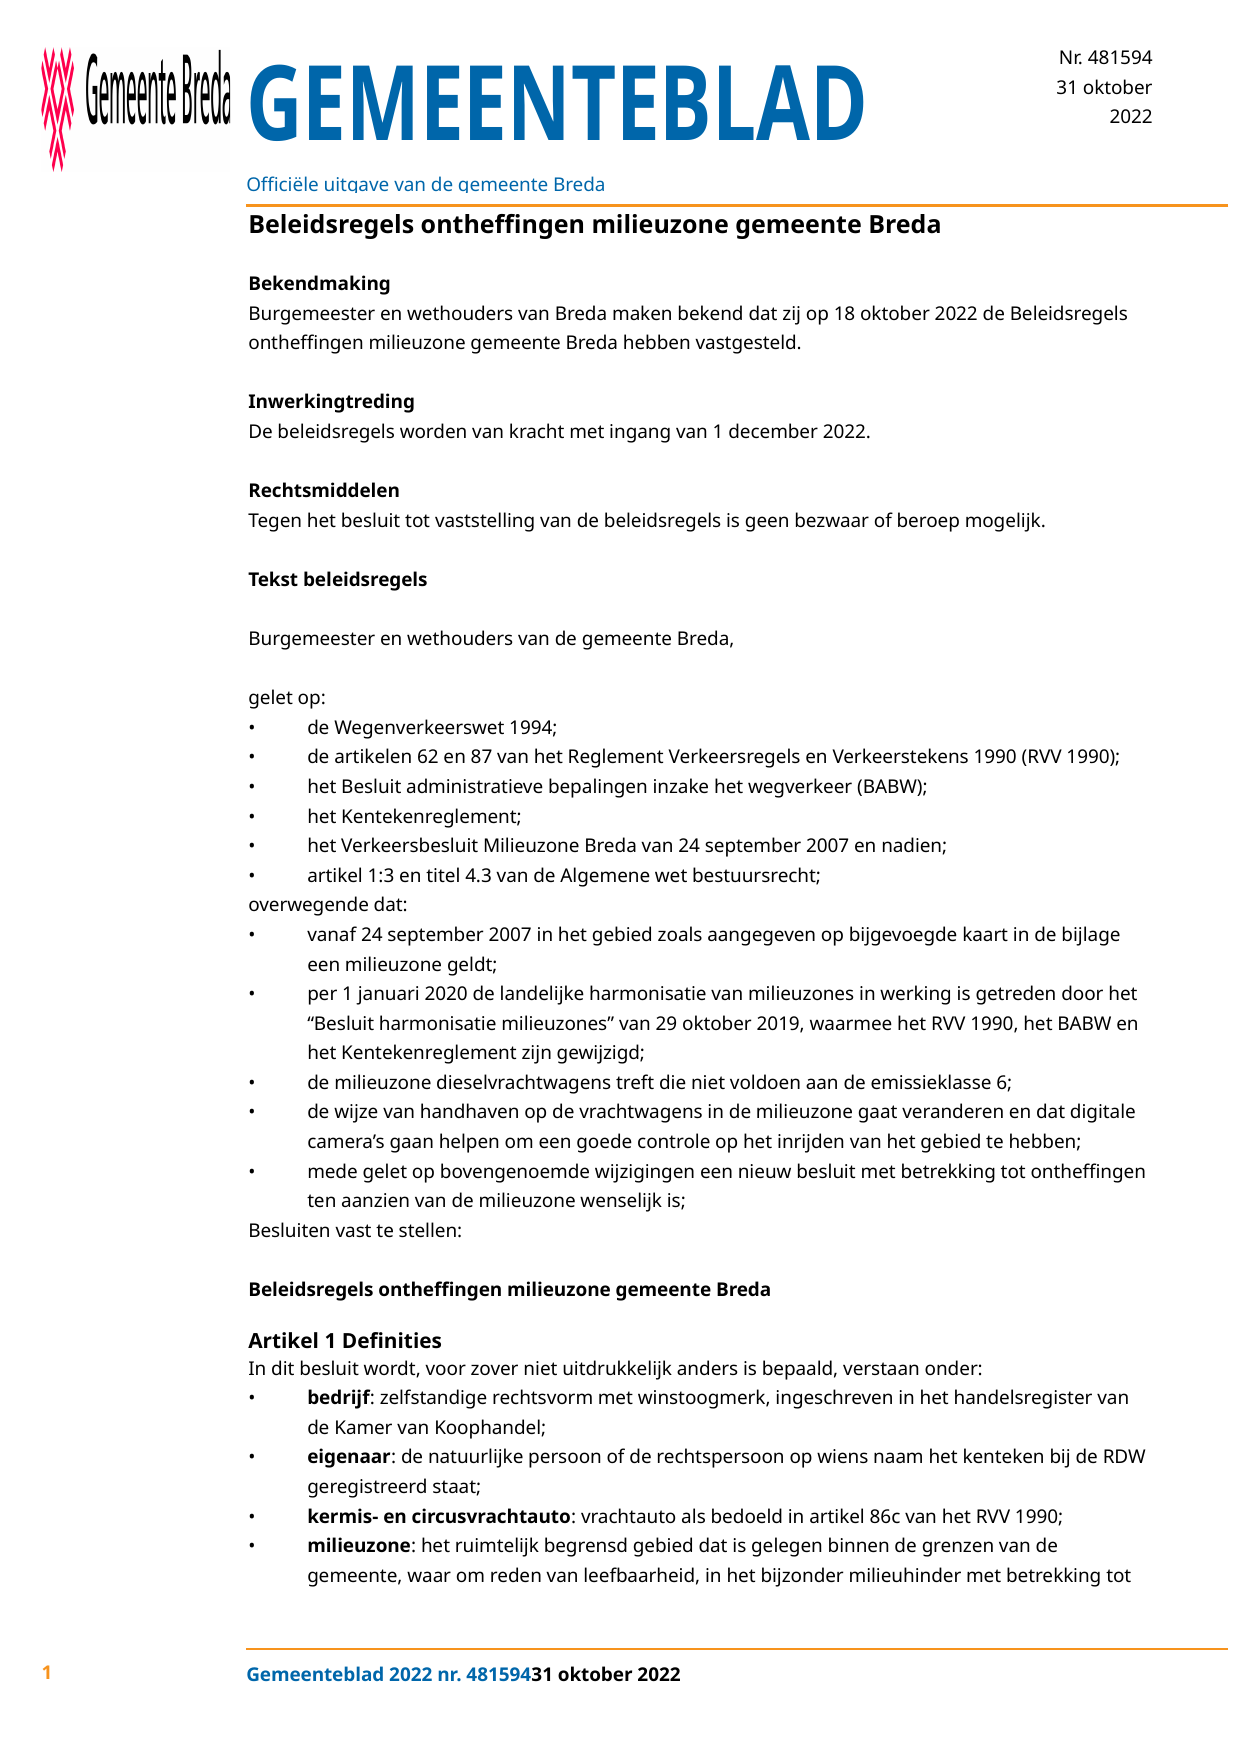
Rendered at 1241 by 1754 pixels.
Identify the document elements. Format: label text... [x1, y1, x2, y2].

text overwegende dat: [248, 892, 1152, 917]
text Inwerkingtreding [248, 389, 1152, 414]
list bedrijf: zelfstandige rechtsvorm met winstoogmerk, ingeschreven in het handelsregister van de Kamer van Koophandel; [248, 1384, 1152, 1440]
text De beleidsregels worden van kracht met ingang van 1 december 2022. [248, 418, 1152, 444]
list de Wegenverkeerswet 1994; [248, 714, 1152, 740]
list de artikelen 62 en 87 van het Reglement Verkeersregels en Verkeerstekens 1990 (RVV 1990); [248, 744, 1152, 769]
text Besluiten vast te stellen: [248, 1217, 1152, 1243]
text Tekst beleidsregels [248, 566, 1152, 592]
list per 1 januari 2020 de landelijke harmonisatie van milieuzones in werking is getreden door het “Besluit harmonisatie milieuzones” van 29 oktober 2019, waarmee het RVV 1990, het BABW en het Kentekenreglement zijn gewijzigd; [248, 980, 1152, 1065]
list mede gelet op bovengenoemde wijzigingen een nieuw besluit met betrekking tot ontheffingen ten aanzien van de milieuzone wenselijk is; [248, 1158, 1152, 1213]
picture [41, 47, 231, 172]
list kermis- en circusvrachtauto: vrachtauto als bedoeld in artikel 86c van het RVV 1990; [248, 1503, 1152, 1529]
list het Kentekenreglement; [248, 803, 1152, 828]
text Tegen het besluit tot vaststelling van de beleidsregels is geen bezwaar of beroep mogelijk. [248, 507, 1152, 533]
text Beleidsregels ontheffingen milieuzone gemeente Breda [248, 207, 1152, 241]
text Burgemeester en wethouders van de gemeente Breda, [248, 625, 1152, 651]
list het Besluit administratieve bepalingen inzake het wegverkeer (BABW); [248, 773, 1152, 799]
list het Verkeersbesluit Milieuzone Breda van 24 september 2007 en nadien; [248, 832, 1152, 858]
list artikel 1:3 en titel 4.3 van de Algemene wet bestuursrecht; [248, 862, 1152, 888]
text Beleidsregels ontheffingen milieuzone gemeente Breda [248, 1276, 1152, 1302]
list milieuzone: het ruimtelijk begrensd gebied dat is gelegen binnen de grenzen van de gemeente, waar om reden van leefbaarheid, in het bijzonder milieuhinder met betrekking tot [248, 1532, 1152, 1588]
list vanaf 24 september 2007 in het gebied zoals aangegeven op bijgevoegde kaart in de bijlage een milieuzone geldt; [248, 921, 1152, 976]
text In dit besluit wordt, voor zover niet uitdrukkelijk anders is bepaald, verstaan onder: [248, 1355, 1152, 1381]
text Bekendmaking [248, 270, 1152, 296]
text Rechtsmiddelen [248, 477, 1152, 503]
text Burgemeester en wethouders van Breda maken bekend dat zij op 18 oktober 2022 de Beleidsregels ontheffingen milieuzone gemeente Breda hebben vastgesteld. [248, 300, 1152, 355]
list de wijze van handhaven op de vrachtwagens in de milieuzone gaat veranderen en dat digitale camera’s gaan helpen om een goede controle op het inrijden van het gebied te hebben; [248, 1099, 1152, 1154]
list eigenaar: de natuurlijke persoon of de rechtspersoon op wiens naam het kenteken bij de RDW geregistreerd staat; [248, 1444, 1152, 1499]
text gelet op: [248, 684, 1152, 710]
text Artikel 1 Definities [248, 1327, 1152, 1355]
list de milieuzone dieselvrachtwagens treft die niet voldoen aan de emissieklasse 6; [248, 1069, 1152, 1095]
